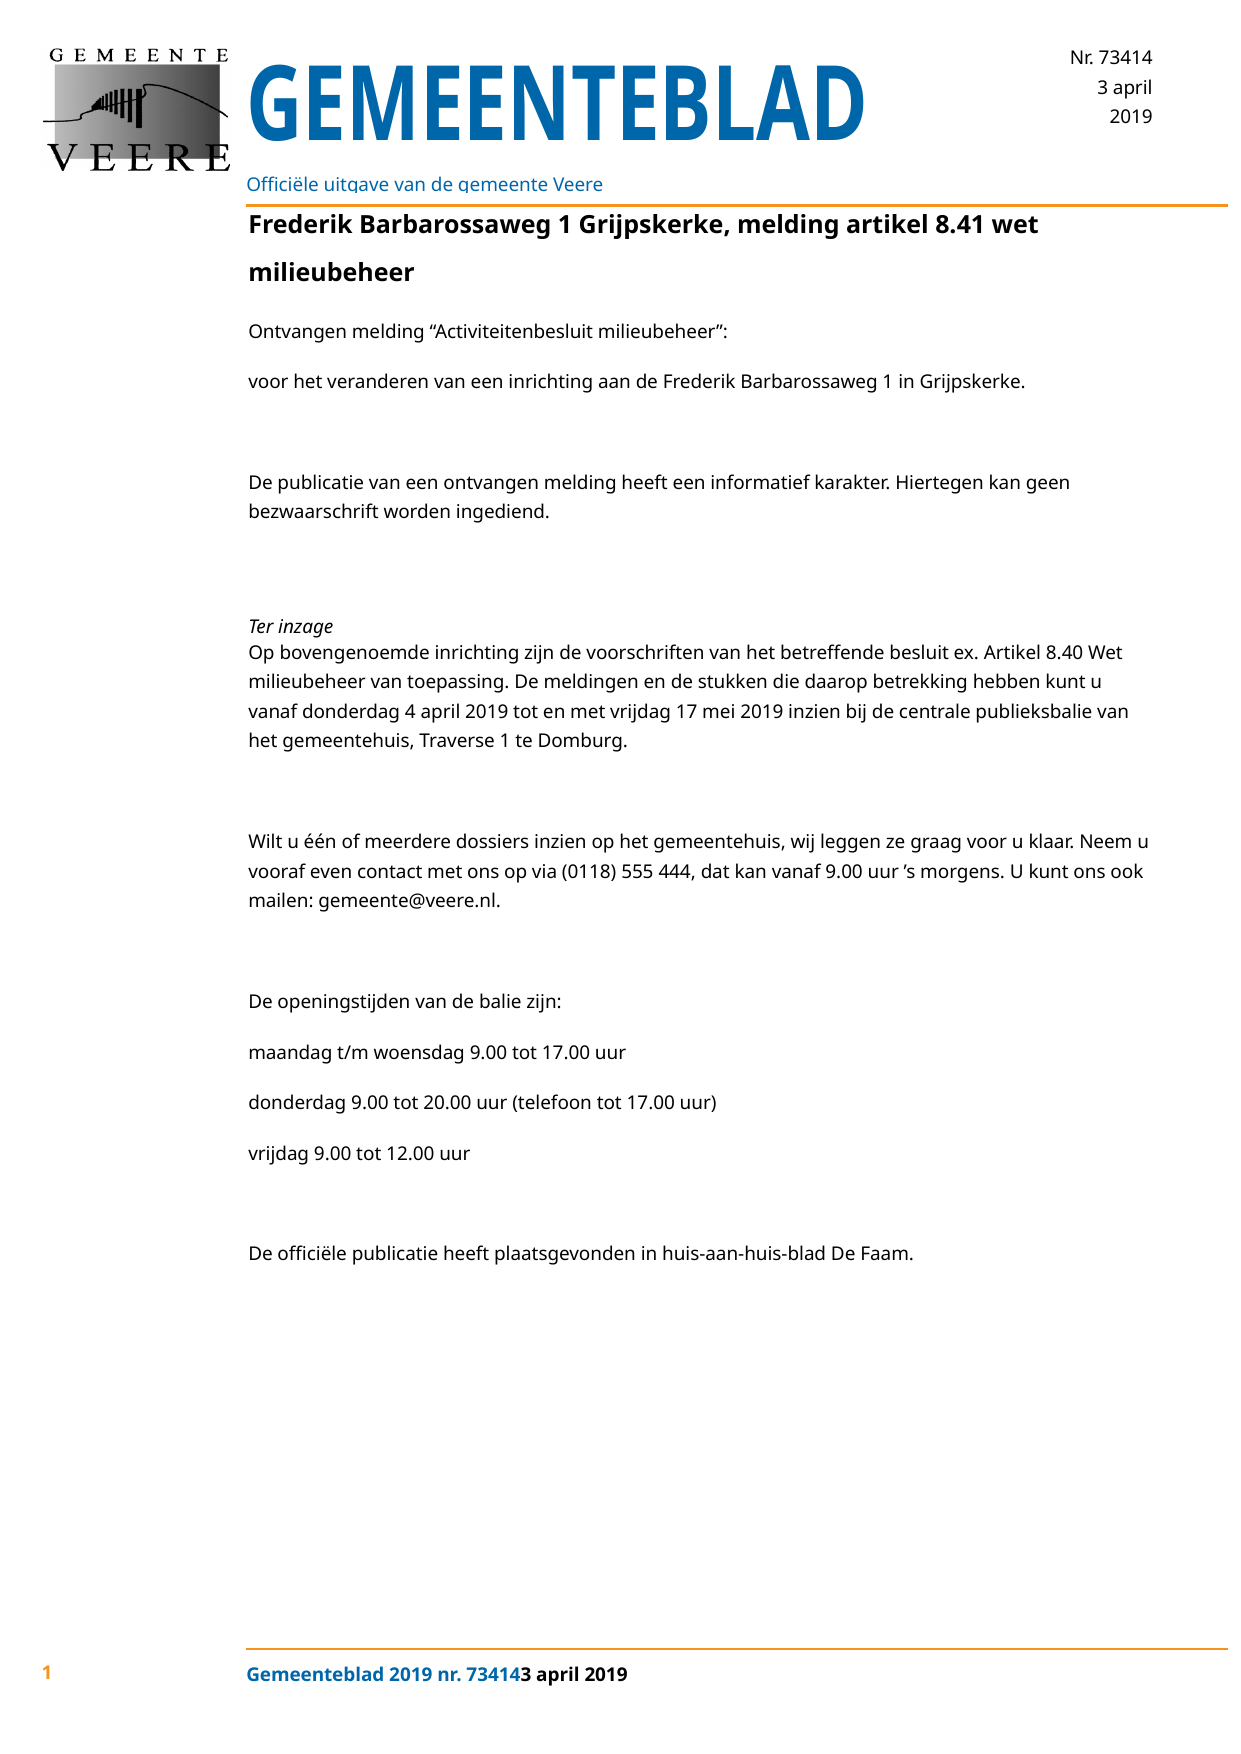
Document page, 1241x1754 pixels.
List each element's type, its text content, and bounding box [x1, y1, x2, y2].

text De officiële publicatie heeft plaatsgevonden in huis-aan-huis-blad De Faam. [248, 1241, 1152, 1266]
text donderdag 9.00 tot 20.00 uur (telefoon tot 17.00 uur) [248, 1089, 1152, 1115]
text Wilt u één of meerdere dossiers inzien op het gemeentehuis, wij leggen ze graag voor u klaar. Neem u vooraf even contact met ons op via (0118) 555 444, dat kan vanaf 9.00 uur ’s morgens. U kunt ons ook mailen: gemeente@veere.nl. [248, 828, 1152, 913]
text Frederik Barbarossaweg 1 Grijpskerke, melding artikel 8.41 wet milieubeheer [248, 207, 1152, 288]
text Ontvangen melding “Activiteitenbesluit milieubeheer”: [248, 318, 1152, 344]
text Op bovengenoemde inrichting zijn de voorschriften van het betreffende besluit ex. Artikel 8.40 Wet milieubeheer van toepassing. De meldingen en de stukken die daarop betrekking hebben kunt u vanaf donderdag 4 april 2019 tot en met vrijdag 17 mei 2019 inzien bij de centrale publieksbalie van het gemeentehuis, Traverse 1 te Domburg. [248, 639, 1152, 753]
text maandag t/m woensdag 9.00 tot 17.00 uur [248, 1039, 1152, 1064]
text voor het veranderen van een inrichting aan de Frederik Barbarossaweg 1 in Grijpskerke. [248, 368, 1152, 394]
text Ter inzage [248, 613, 1152, 639]
text vrijdag 9.00 tot 12.00 uur [248, 1140, 1152, 1165]
text De publicatie van een ontvangen melding heeft een informatief karakter. Hiertegen kan geen bezwaarschrift worden ingediend. [248, 469, 1152, 524]
picture [41, 47, 231, 172]
text De openingstijden van de balie zijn: [248, 988, 1152, 1014]
